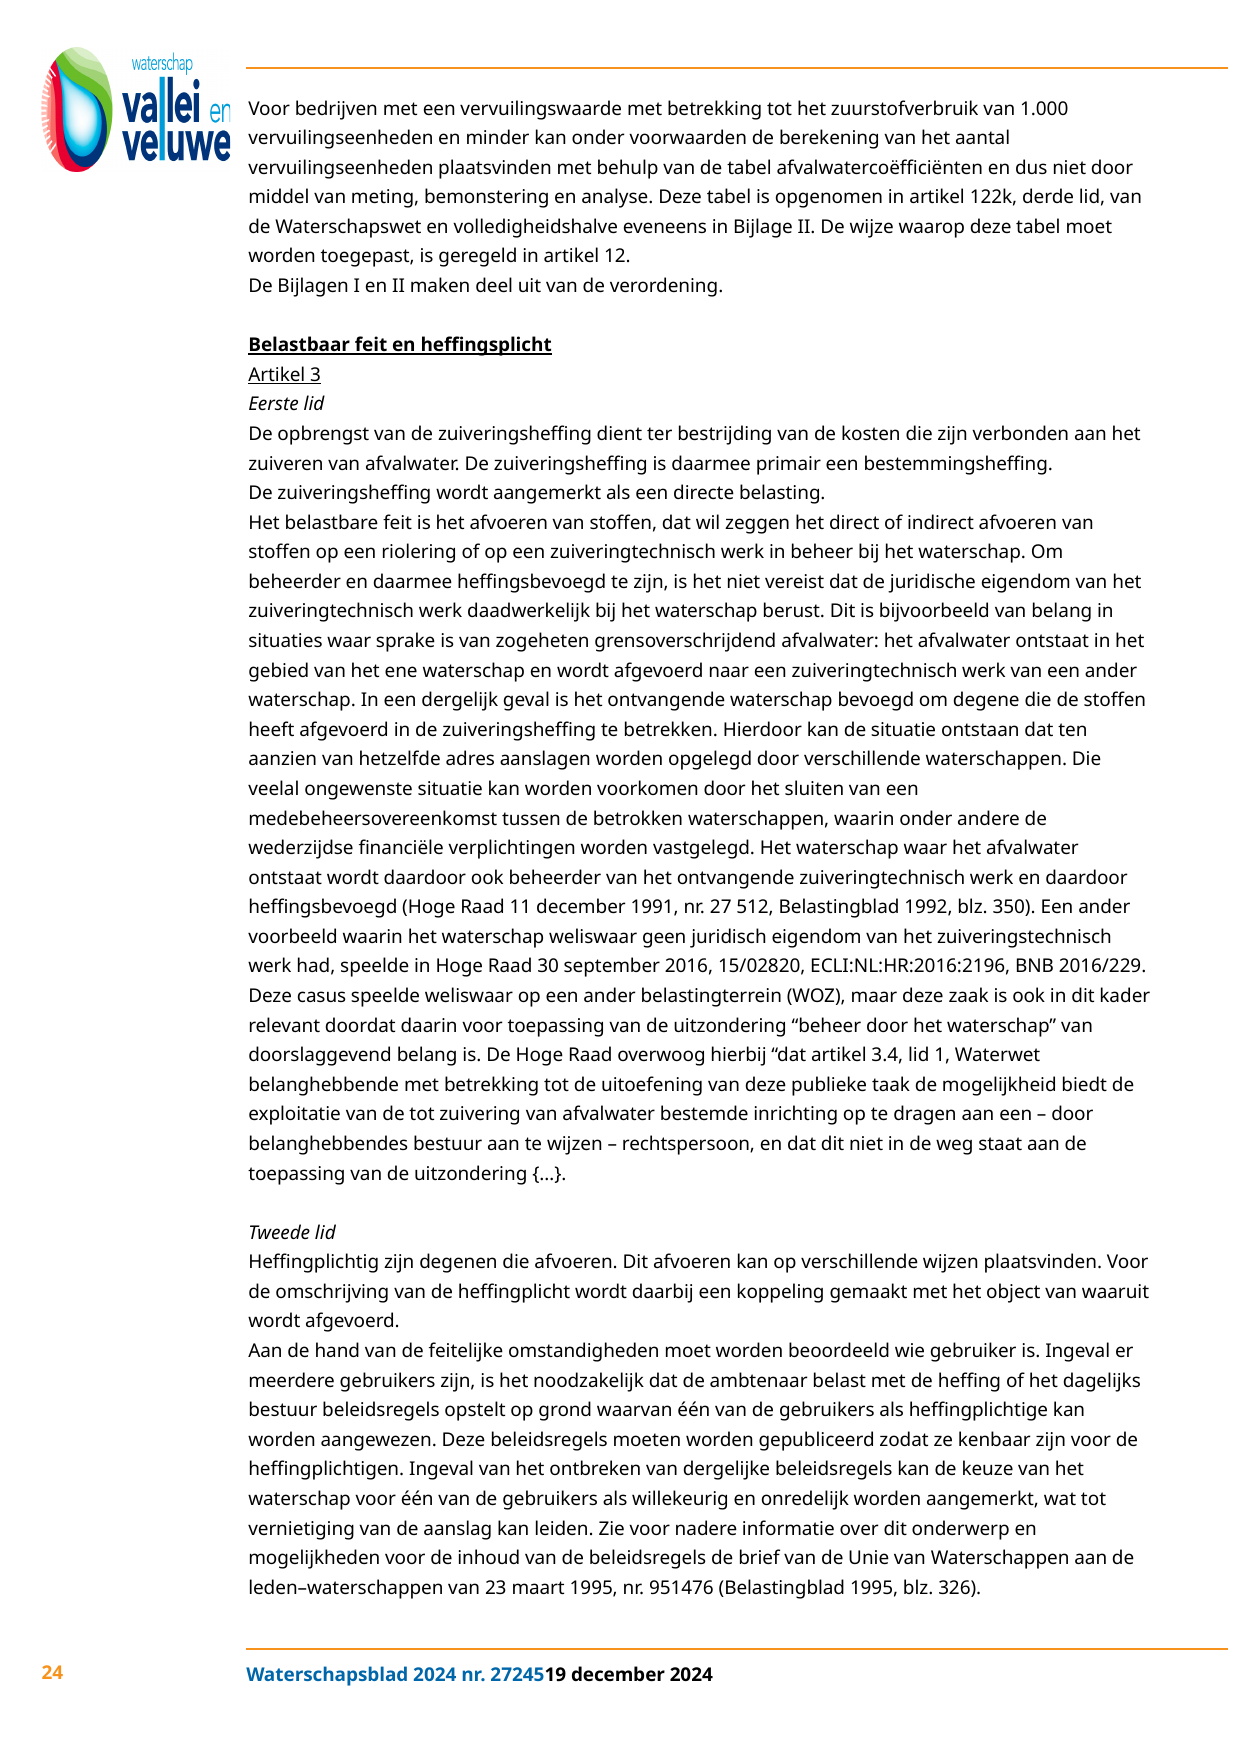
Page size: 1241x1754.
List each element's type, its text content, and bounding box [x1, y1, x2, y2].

text Artikel 3 [248, 361, 1152, 387]
text Aan de hand van de feitelijke omstandigheden moet worden beoordeeld wie gebruiker is. Ingeval er meerdere gebruikers zijn, is het noodzakelijk dat de ambtenaar belast met de heffing of het dagelijks bestuur beleidsregels opstelt op grond waarvan één van de gebruikers als heffingplichtige kan worden aangewezen. Deze beleidsregels moeten worden gepubliceerd zodat ze kenbaar zijn voor de heffingplichtigen. Ingeval van het ontbreken van dergelijke beleidsregels kan de keuze van het waterschap voor één van de gebruikers als willekeurig en onredelijk worden aangemerkt, wat tot vernietiging van de aanslag kan leiden. Zie voor nadere informatie over dit onderwerp en mogelijkheden voor de inhoud van de beleidsregels de brief van de Unie van Waterschappen aan de leden–waterschappen van 23 maart 1995, nr. 951476 (Belastingblad 1995, blz. 326). [248, 1337, 1152, 1600]
text De opbrengst van de zuiveringsheffing dient ter bestrijding van de kosten die zijn verbonden aan het zuiveren van afvalwater. De zuiveringsheffing is daarmee primair een bestemmingsheffing. [248, 420, 1152, 476]
text Eerste lid [248, 391, 1152, 416]
text De zuiveringsheffing wordt aangemerkt als een directe belasting. [248, 479, 1152, 505]
text Tweede lid [248, 1219, 1152, 1245]
picture [41, 47, 231, 172]
text Belastbaar feit en heffingsplicht [248, 331, 1152, 357]
text Heffingplichtig zijn degenen die afvoeren. Dit afvoeren kan op verschillende wijzen plaatsvinden. Voor de omschrijving van de heffingplicht wordt daarbij een koppeling gemaakt met het object van waaruit wordt afgevoerd. [248, 1248, 1152, 1333]
text Het belastbare feit is het afvoeren van stoffen, dat wil zeggen het direct of indirect afvoeren van stoffen op een riolering of op een zuiveringtechnisch werk in beheer bij het waterschap. Om beheerder en daarmee heffingsbevoegd te zijn, is het niet vereist dat de juridische eigendom van het zuiveringtechnisch werk daadwerkelijk bij het waterschap berust. Dit is bijvoorbeeld van belang in situaties waar sprake is van zogeheten grensoverschrijdend afvalwater: het afvalwater ontstaat in het gebied van het ene waterschap en wordt afgevoerd naar een zuiveringtechnisch werk van een ander waterschap. In een dergelijk geval is het ontvangende waterschap bevoegd om degene die de stoffen heeft afgevoerd in de zuiveringsheffing te betrekken. Hierdoor kan de situatie ontstaan dat ten aanzien van hetzelfde adres aanslagen worden opgelegd door verschillende waterschappen. Die veelal ongewenste situatie kan worden voorkomen door het sluiten van een medebeheersovereenkomst tussen de betrokken waterschappen, waarin onder andere de wederzijdse financiële verplichtingen worden vastgelegd. Het waterschap waar het afvalwater ontstaat wordt daardoor ook beheerder van het ontvangende zuiveringtechnisch werk en daardoor heffingsbevoegd (Hoge Raad 11 december 1991, nr. 27 512, Belastingblad 1992, blz. 350). Een ander voorbeeld waarin het waterschap weliswaar geen juridisch eigendom van het zuiveringstechnisch werk had, speelde in Hoge Raad 30 september 2016, 15/02820, ECLI:NL:HR:2016:2196, BNB 2016/229. Deze casus speelde weliswaar op een ander belastingterrein (WOZ), maar deze zaak is ook in dit kader relevant doordat daarin voor toepassing van de uitzondering “beheer door het waterschap” van doorslaggevend belang is. De Hoge Raad overwoog hierbij “dat artikel 3.4, lid 1, Waterwet belanghebbende met betrekking tot de uitoefening van deze publieke taak de mogelijkheid biedt de exploitatie van de tot zuivering van afvalwater bestemde inrichting op te dragen aan een – door belanghebbendes bestuur aan te wijzen – rechtspersoon, en dat dit niet in de weg staat aan de toepassing van de uitzondering {…}. [248, 509, 1152, 1186]
text Voor bedrijven met een vervuilingswaarde met betrekking tot het zuurstofverbruik van 1.000 vervuilingseenheden en minder kan onder voorwaarden de berekening van het aantal vervuilingseenheden plaatsvinden met behulp van de tabel afvalwatercoëfficiënten en dus niet door middel van meting, bemonstering en analyse. Deze tabel is opgenomen in artikel 122k, derde lid, van de Waterschapswet en volledigheidshalve eveneens in Bijlage II. De wijze waarop deze tabel moet worden toegepast, is geregeld in artikel 12. [248, 95, 1152, 268]
text De Bijlagen I en II maken deel uit van de verordening. [248, 272, 1152, 298]
